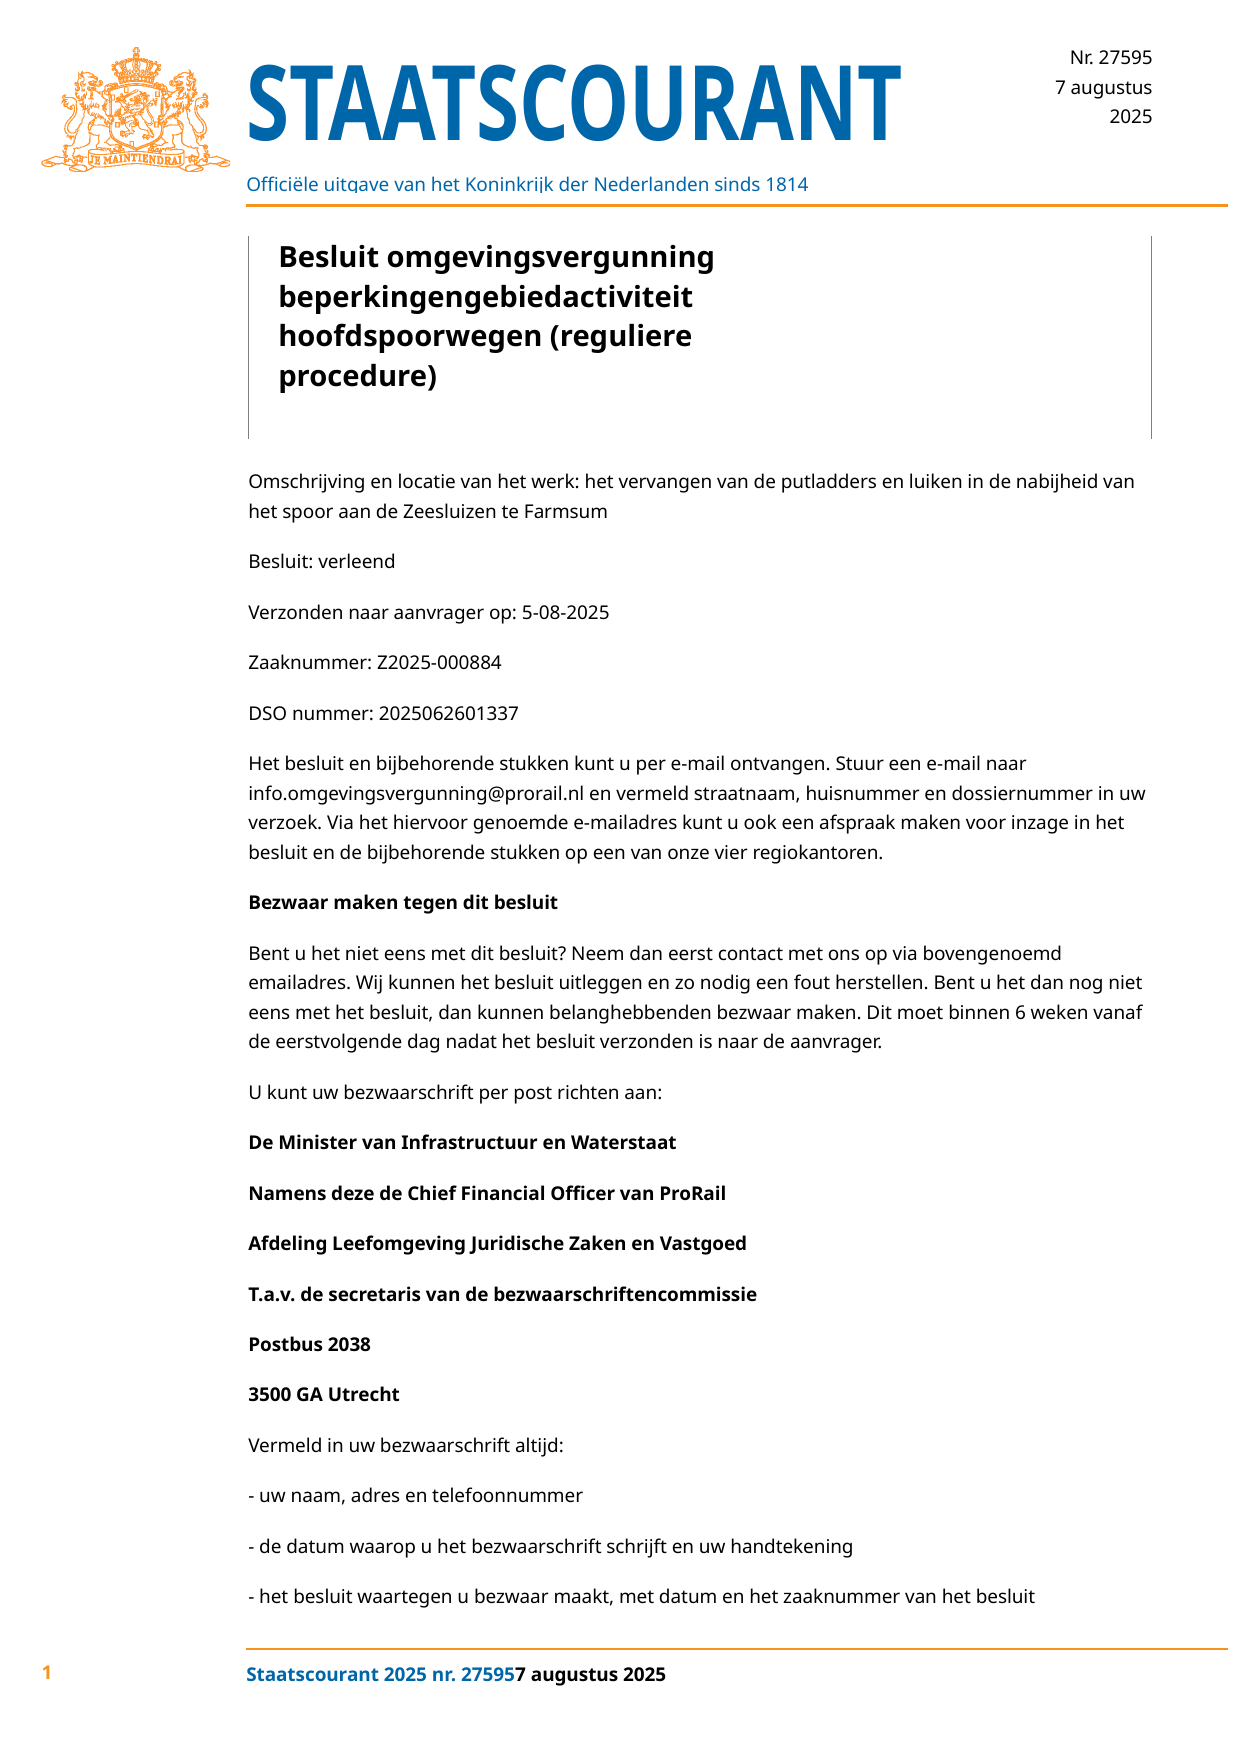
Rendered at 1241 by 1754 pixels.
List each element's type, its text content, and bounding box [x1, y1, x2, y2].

table_header [850, 236, 912, 413]
text - de datum waarop u het bezwaarschrift schrijft en uw handtekening [248, 1533, 1152, 1558]
text Verzonden naar aanvrager op: 5-08-2025 [248, 599, 1152, 625]
text Omschrijving en locatie van het werk: het vervangen van de putladders en luiken in de nabijheid van het spoor aan de Zeesluizen te Farmsum [248, 469, 1152, 524]
text Besluit: verleend [248, 549, 1152, 574]
text - uw naam, adres en telefoonnummer [248, 1482, 1152, 1508]
text Zaaknummer: Z2025-000884 [248, 649, 1152, 675]
text T.a.v. de secretaris van de bezwaarschriftencommissie [248, 1281, 1152, 1306]
text Bent u het niet eens met dit besluit? Neem dan eerst contact met ons op via bovengenoemd emailadres. Wij kunnen het besluit uitleggen en zo nodig een fout herstellen. Bent u het dan nog niet eens met het besluit, dan kunnen belanghebbenden bezwaar maken. Dit moet binnen 6 weken vanaf de eerstvolgende dag nadat het besluit verzonden is naar de aanvrager. [248, 940, 1152, 1054]
text Postbus 2038 [248, 1331, 1152, 1357]
text Bezwaar maken tegen dit besluit [248, 889, 1152, 915]
text De Minister van Infrastructuur en Waterstaat [248, 1129, 1152, 1155]
text Namens deze de Chief Financial Officer van ProRail [248, 1180, 1152, 1206]
text DSO nummer: 2025062601337 [248, 700, 1152, 726]
table_header Besluit omgevingsvergunning beperkingengebiedactiviteit hoofdspoorwegen (reguliere procedure) [249, 236, 850, 439]
text Het besluit en bijbehorende stukken kunt u per e-mail ontvangen. Stuur een e-mail naar info.omgevingsvergunning@prorail.nl en vermeld straatnaam, huisnummer en dossiernummer in uw verzoek. Via het hiervoor genoemde e-mailadres kunt u ook een afspraak maken voor inzage in het besluit en de bijbehorende stukken op een van onze vier regiokantoren. [248, 750, 1152, 865]
table_header [850, 414, 1151, 439]
picture [912, 236, 1090, 414]
text U kunt uw bezwaarschrift per post richten aan: [248, 1079, 1152, 1105]
text Afdeling Leefomgeving Juridische Zaken en Vastgoed [248, 1230, 1152, 1256]
picture [41, 47, 231, 172]
text 3500 GA Utrecht [248, 1382, 1152, 1407]
text Vermeld in uw bezwaarschrift altijd: [248, 1432, 1152, 1458]
text - het besluit waartegen u bezwaar maakt, met datum en het zaaknummer van het besluit [248, 1583, 1152, 1609]
table_header [1090, 236, 1151, 413]
